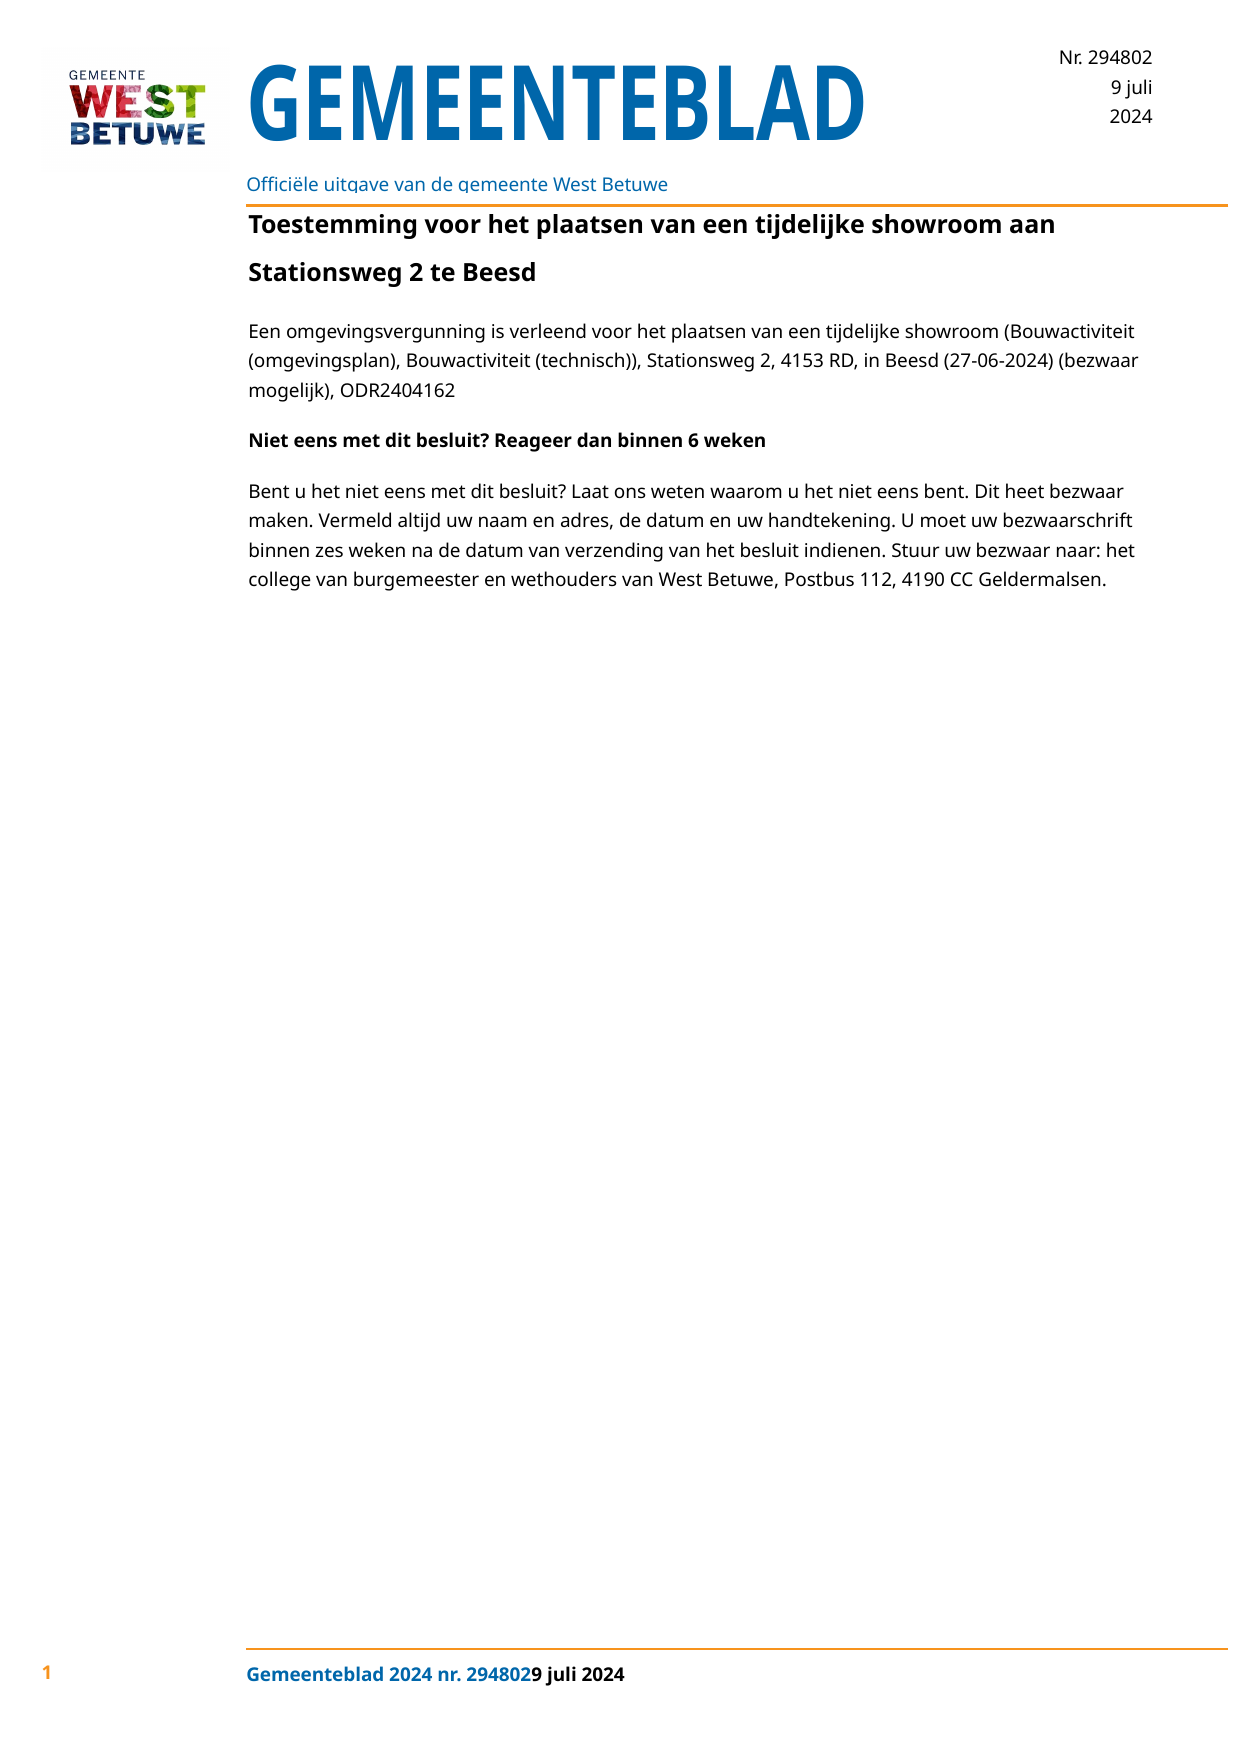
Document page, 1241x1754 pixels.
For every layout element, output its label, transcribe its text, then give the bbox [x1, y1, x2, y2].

picture [41, 47, 231, 172]
text Een omgevingsvergunning is verleend voor het plaatsen van een tijdelijke showroom (Bouwactiviteit (omgevingsplan), Bouwactiviteit (technisch)), Stationsweg 2, 4153 RD, in Beesd (27-06-2024) (bezwaar mogelijk), ODR2404162 [248, 318, 1152, 403]
text Niet eens met dit besluit? Reageer dan binnen 6 weken [248, 427, 1152, 453]
text Toestemming voor het plaatsen van een tijdelijke showroom aan Stationsweg 2 te Beesd [248, 207, 1152, 288]
text Bent u het niet eens met dit besluit? Laat ons weten waarom u het niet eens bent. Dit heet bezwaar maken. Vermeld altijd uw naam en adres, de datum en uw handtekening. U moet uw bezwaarschrift binnen zes weken na de datum van verzending van het besluit indienen. Stuur uw bezwaar naar: het college van burgemeester en wethouders van West Betuwe, Postbus 112, 4190 CC Geldermalsen. [248, 478, 1152, 592]
